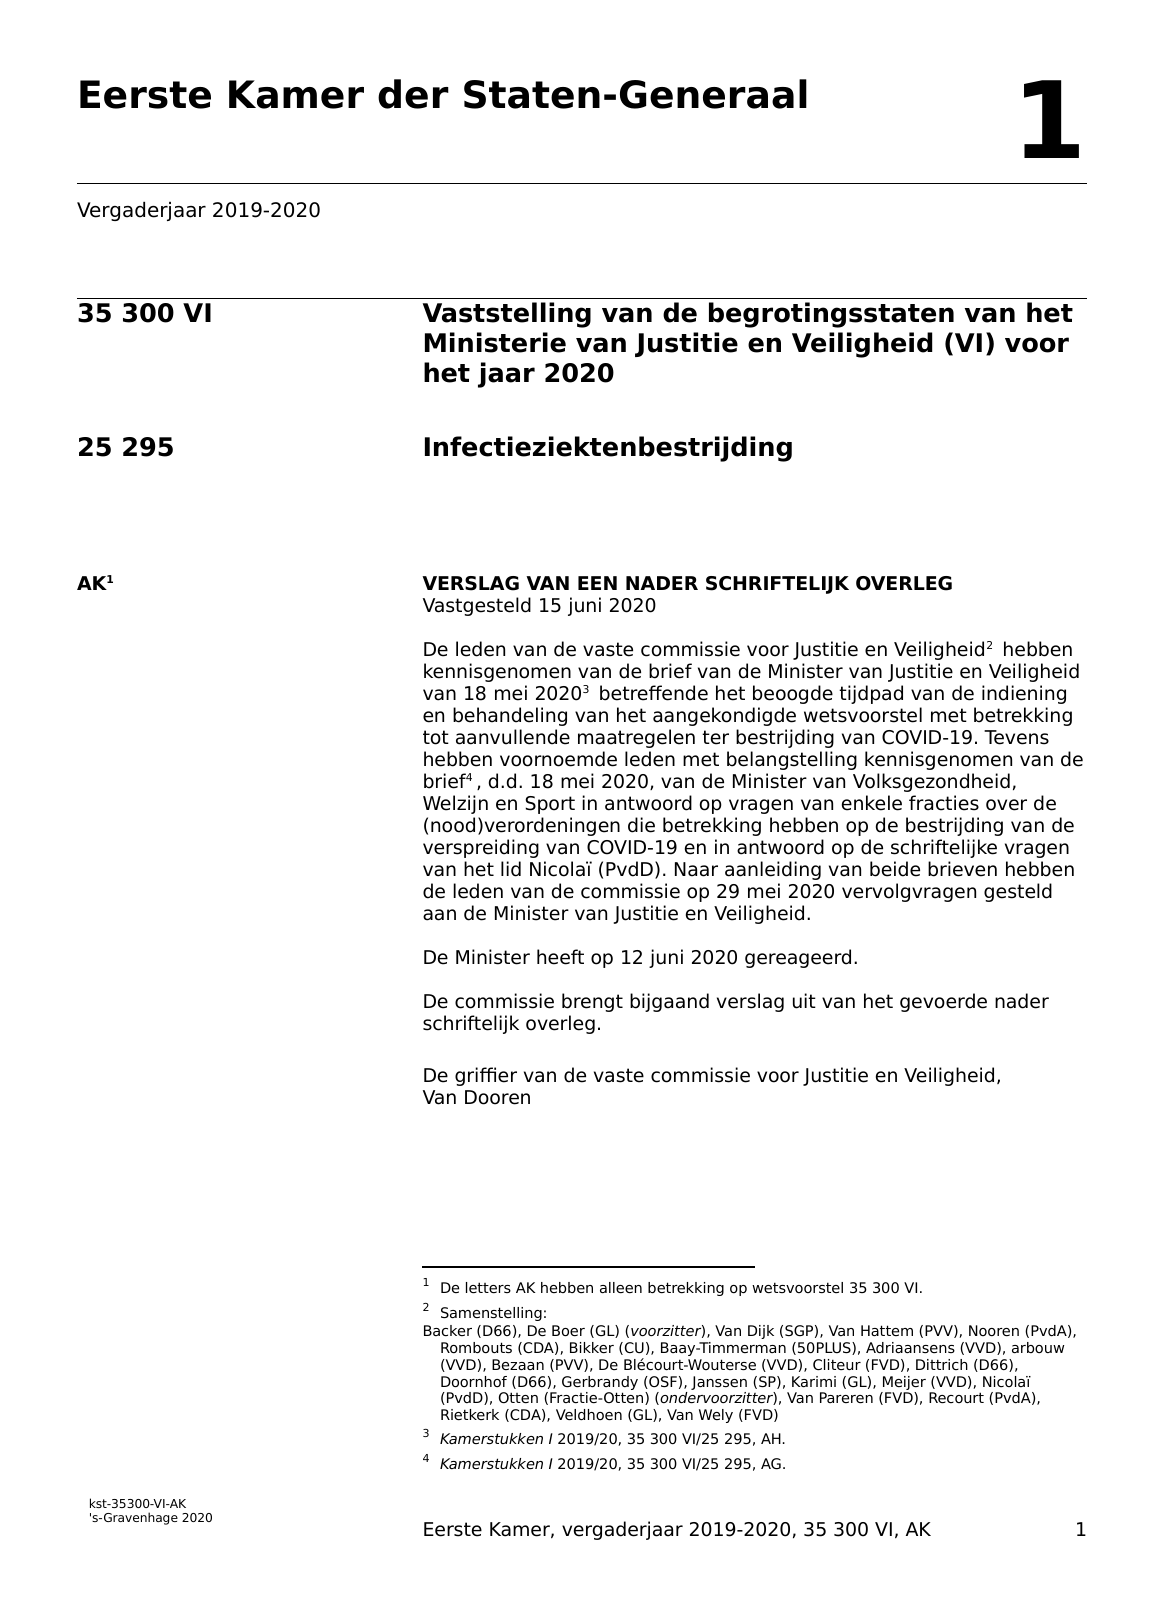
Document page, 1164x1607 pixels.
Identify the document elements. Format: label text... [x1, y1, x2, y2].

text De Minister heeft op 12 juni 2020 gereageerd. [422, 947, 1087, 969]
text kst-35300-VI-AK [88, 1497, 323, 1511]
text Samenstelling: [422, 1301, 1087, 1323]
text De commissie brengt bijgaand verslag uit van het gevoerde nader schriftelijk overleg. [422, 991, 1087, 1035]
text De letters AK hebben alleen betrekking op wetsvoorstel 35 300 VI. [422, 1276, 1087, 1298]
subtitle AK VERSLAG VAN EEN NADER SCHRIFTELIJK OVERLEG [77, 573, 1087, 595]
text De leden van de vaste commissie voor Justitie en Veiligheid hebben kennisgenomen van de brief van de Minister van Justitie en Veiligheid van 18 mei 2020 betreffende het beoogde tijdpad van de indiening en behandeling van het aangekondigde wetsvoorstel met betrekking tot aanvullende maatregelen ter bestrijding van COVID-19. Tevens hebben voornoemde leden met belangstelling kennisgenomen van de brief, d.d. 18 mei 2020, van de Minister van Volksgezondheid, Welzijn en Sport in antwoord op vragen van enkele fracties over de (nood)verordeningen die betrekking hebben op de bestrijding van de verspreiding van COVID-19 en in antwoord op de schriftelijke vragen van het lid Nicolaï (PvdD). Naar aanleiding van beide brieven hebben de leden van de commissie op 29 mei 2020 vervolgvragen gesteld aan de Minister van Justitie en Veiligheid. [422, 639, 1087, 925]
table_cell Vergaderjaar 2019-2020 [77, 184, 1087, 298]
text Vastgesteld 15 juni 2020 [422, 595, 1087, 617]
text 's-Gravenhage 2020 [88, 1511, 323, 1525]
text Backer (D66), De Boer (GL) (voorzitter), Van Dijk (SGP), Van Hattem (PVV), Nooren (PvdA), Rombouts (CDA), Bikker (CU), Baay-Timmerman (50PLUS), Adriaansens (VVD), arbouw (VVD), Bezaan (PVV), De Blécourt-Wouterse (VVD), Cliteur (FVD), Dittrich (D66), Doornhof (D66), Gerbrandy (OSF), Janssen (SP), Karimi (GL), Meijer (VVD), Nicolaï (PvdD), Otten (Fractie-Otten) (ondervoorzitter), Van Pareren (FVD), Recourt (PvdA), Rietkerk (CDA), Veldhoen (GL), Van Wely (FVD) [422, 1323, 1087, 1424]
subtitle 35 300 VI Vaststelling van de begrotingsstaten van het Ministerie van Justitie en Veiligheid (VI) voor het jaar 2020 [77, 299, 1087, 388]
table_header 1 [886, 59, 1087, 183]
subtitle 25 295 Infectieziektenbestrijding [77, 432, 1087, 462]
table_header Eerste Kamer der Staten-Generaal [77, 59, 886, 183]
text Kamerstukken I 2019/20, 35 300 VI/25 295, AG. [422, 1452, 1087, 1474]
text Kamerstukken I 2019/20, 35 300 VI/25 295, AH. [422, 1427, 1087, 1449]
text De griffier van de vaste commissie voor Justitie en Veiligheid, Van Dooren [422, 1065, 1087, 1109]
